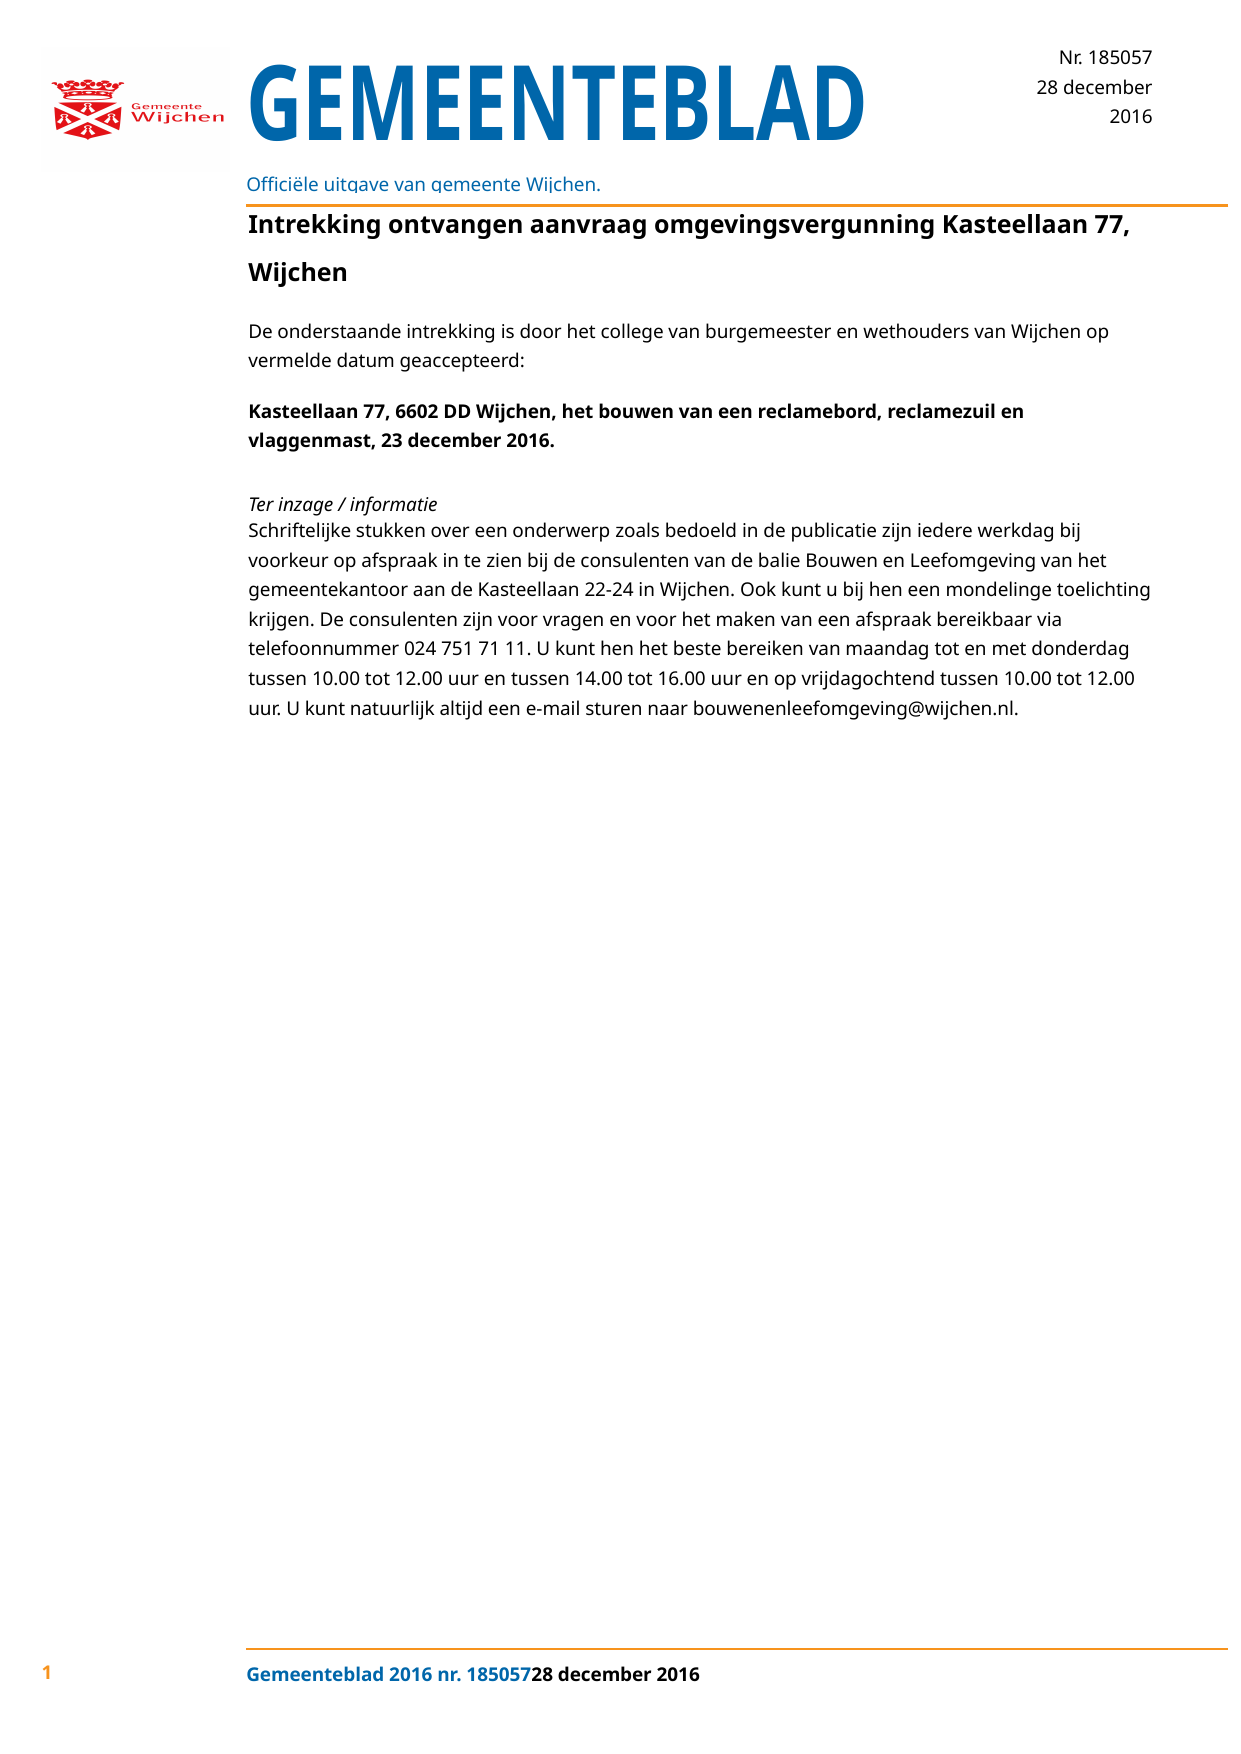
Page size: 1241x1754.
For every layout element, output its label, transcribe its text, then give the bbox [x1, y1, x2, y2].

text Ter inzage / informatie [248, 491, 1152, 517]
picture [41, 47, 231, 172]
text Schriftelijke stukken over een onderwerp zoals bedoeld in de publicatie zijn iedere werkdag bij voorkeur op afspraak in te zien bij de consulenten van de balie Bouwen en Leefomgeving van het gemeentekantoor aan de Kasteellaan 22-24 in Wijchen. Ook kunt u bij hen een mondelinge toelichting krijgen. De consulenten zijn voor vragen en voor het maken van een afspraak bereikbaar via telefoonnummer 024 751 71 11. U kunt hen het beste bereiken van maandag tot en met donderdag tussen 10.00 tot 12.00 uur en tussen 14.00 tot 16.00 uur en op vrijdagochtend tussen 10.00 tot 12.00 uur. U kunt natuurlijk altijd een e-mail sturen naar bouwenenleefomgeving@wijchen.nl. [248, 517, 1152, 720]
text De onderstaande intrekking is door het college van burgemeester en wethouders van Wijchen op vermelde datum geaccepteerd: [248, 318, 1152, 373]
text Kasteellaan 77, 6602 DD Wijchen, het bouwen van een reclamebord, reclamezuil en vlaggenmast, 23 december 2016. [248, 398, 1152, 453]
text Intrekking ontvangen aanvraag omgevingsvergunning Kasteellaan 77, Wijchen [248, 207, 1152, 288]
